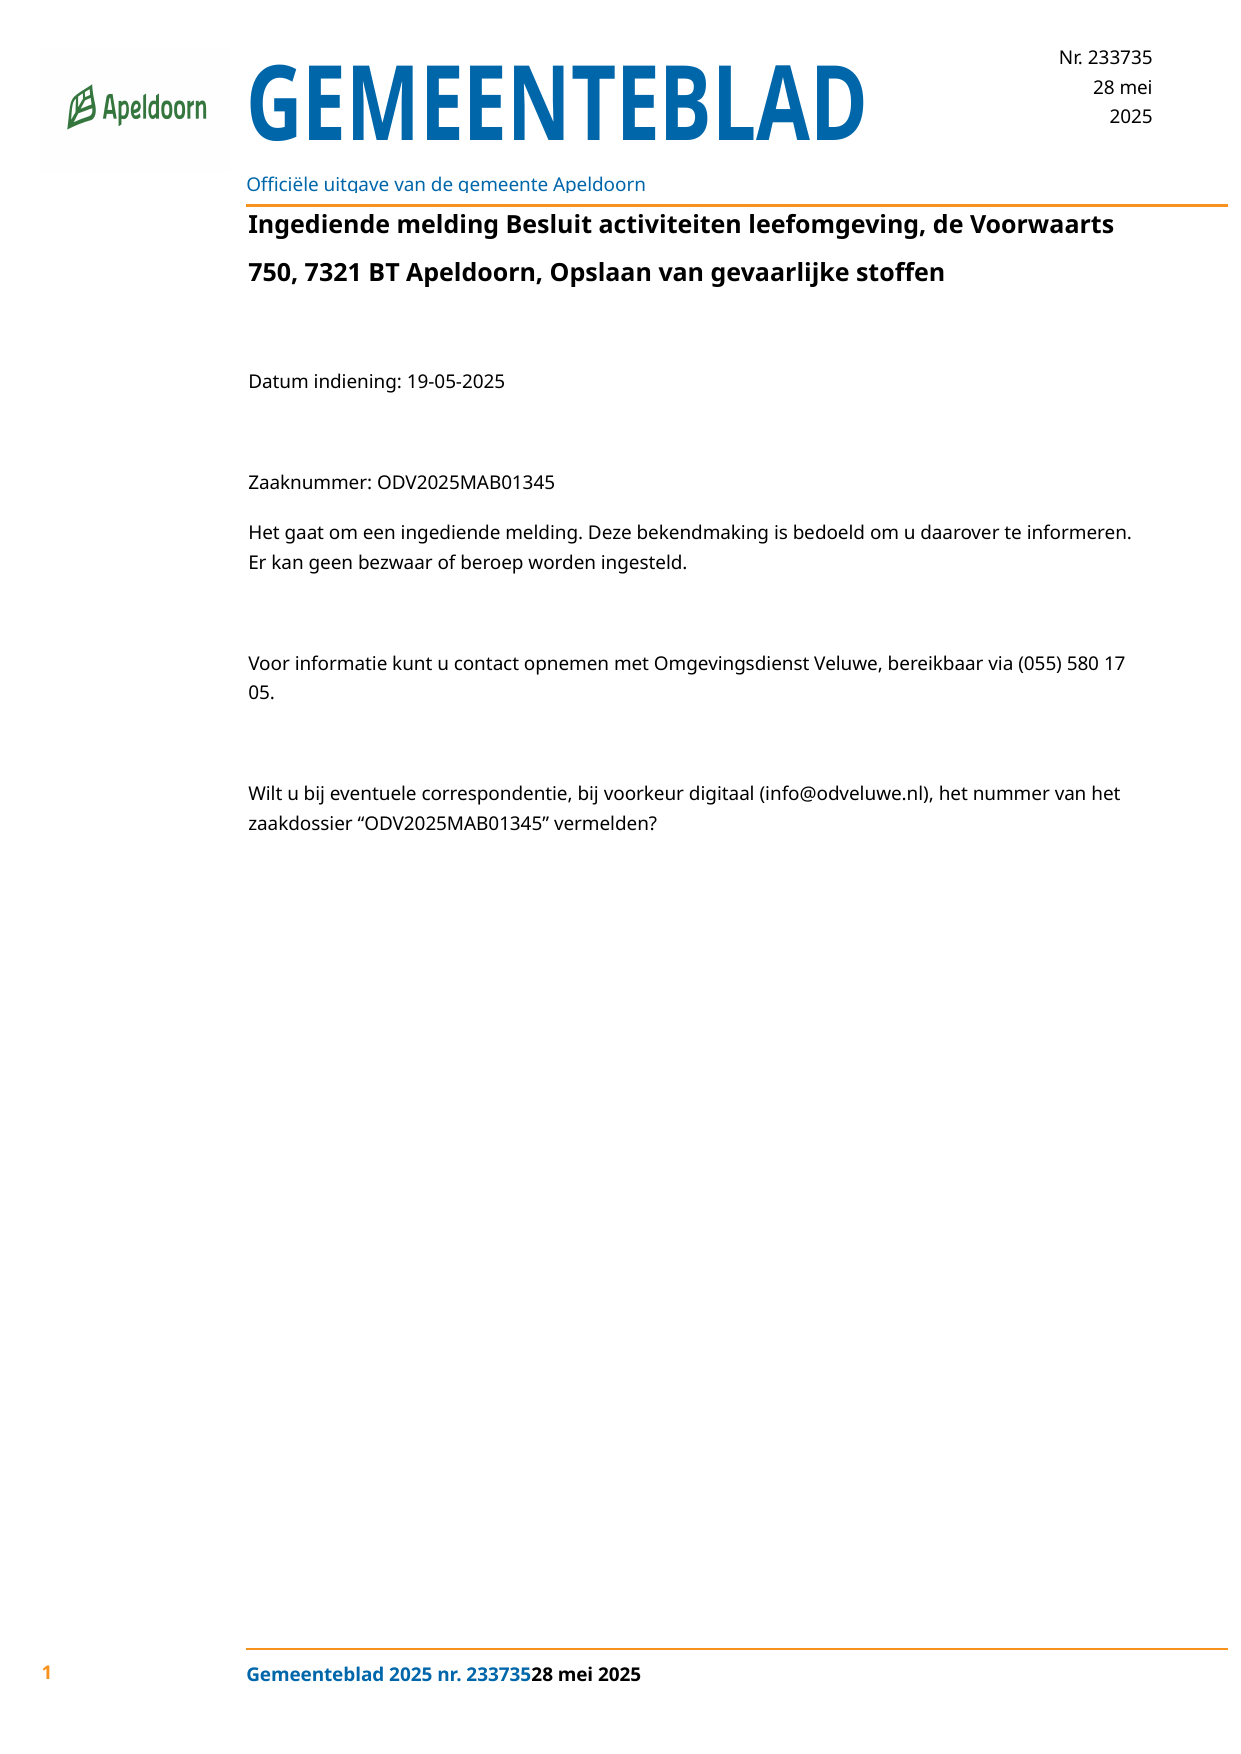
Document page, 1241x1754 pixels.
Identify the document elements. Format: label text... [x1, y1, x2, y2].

text Voor informatie kunt u contact opnemen met Omgevingsdienst Veluwe, bereikbaar via (055) 580 17 05. [248, 650, 1152, 705]
text Wilt u bij eventuele correspondentie, bij voorkeur digitaal (info@odveluwe.nl), het nummer van het zaakdossier “ODV2025MAB01345” vermelden? [248, 780, 1152, 836]
picture [41, 47, 231, 172]
text Het gaat om een ingediende melding. Deze bekendmaking is bedoeld om u daarover te informeren. Er kan geen bezwaar of beroep worden ingesteld. [248, 519, 1152, 575]
text Datum indiening: 19-05-2025 [248, 368, 1152, 394]
text Zaaknummer: ODV2025MAB01345 [248, 469, 1152, 495]
text Ingediende melding Besluit activiteiten leefomgeving, de Voorwaarts 750, 7321 BT Apeldoorn, Opslaan van gevaarlijke stoffen [248, 207, 1152, 288]
